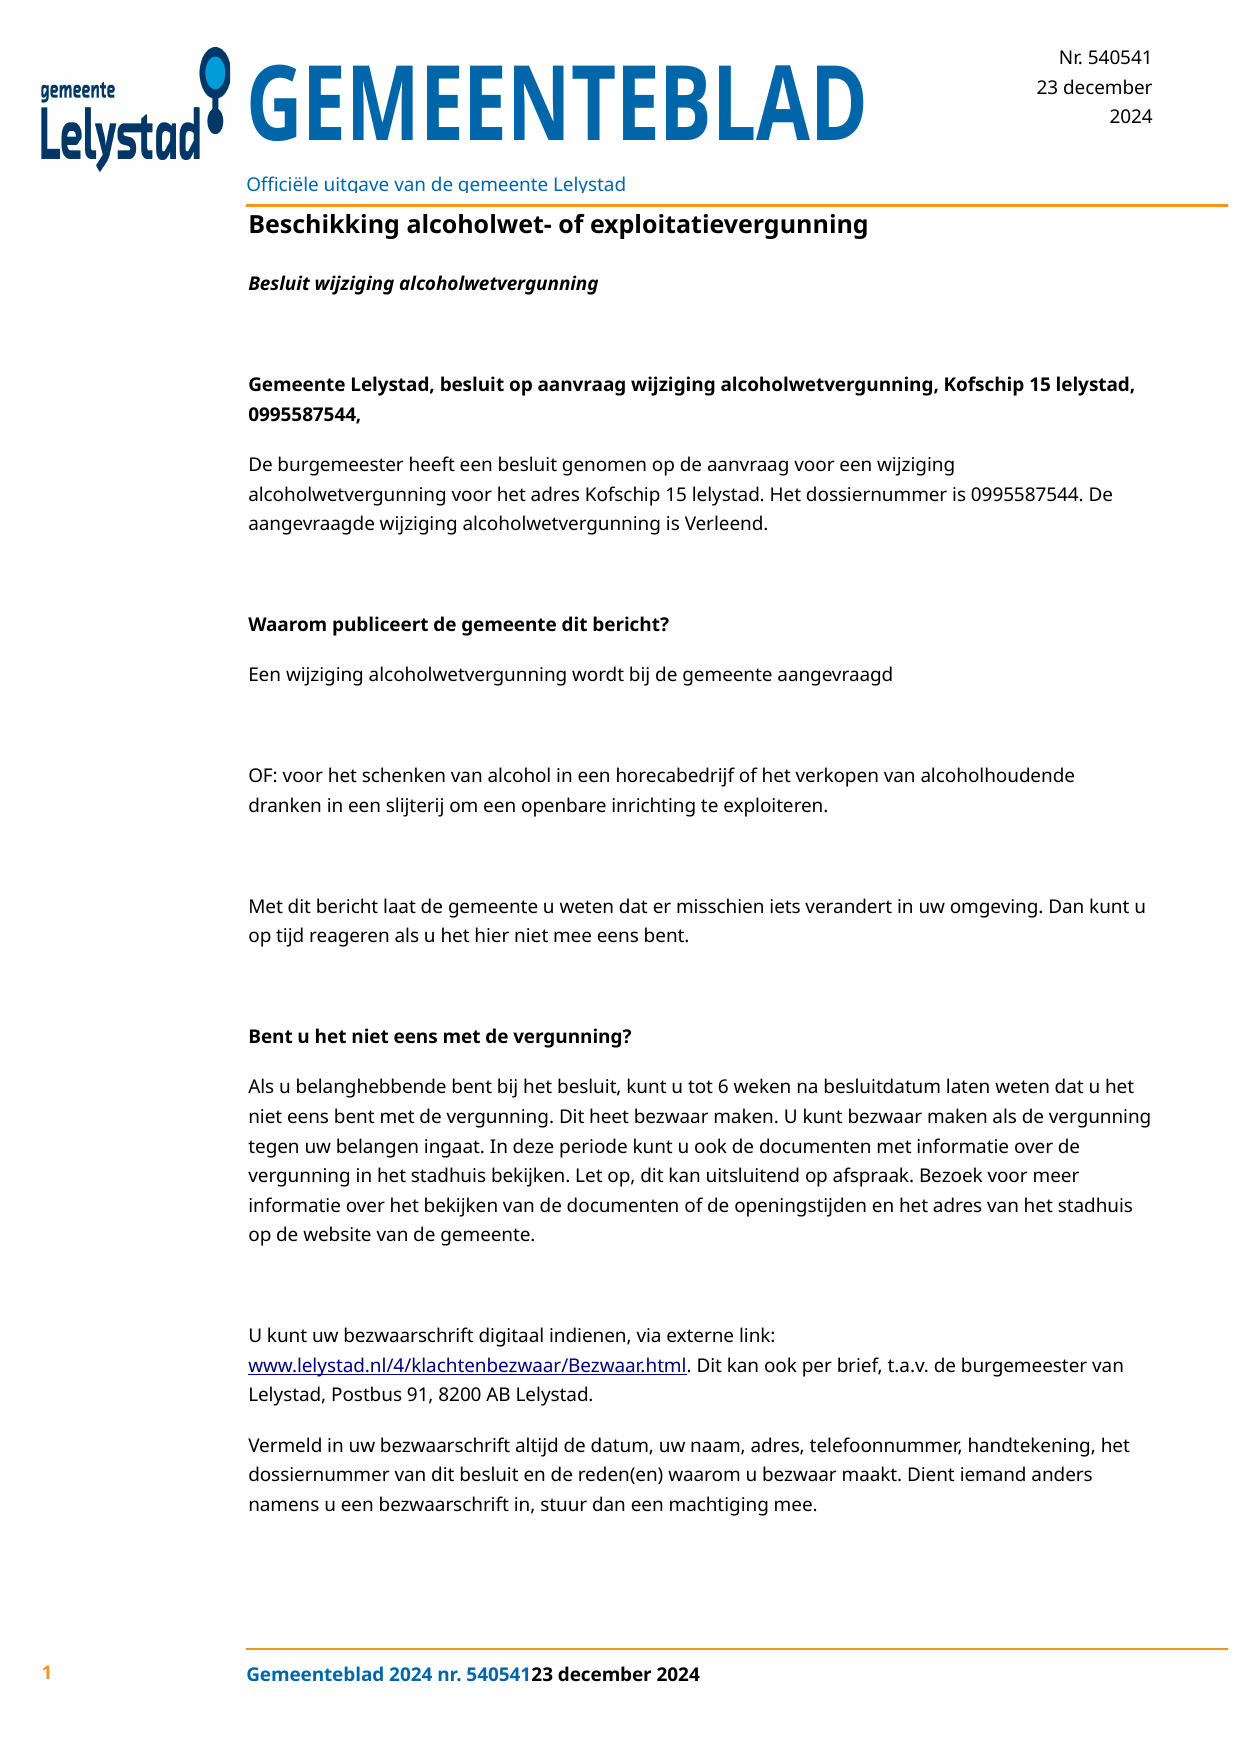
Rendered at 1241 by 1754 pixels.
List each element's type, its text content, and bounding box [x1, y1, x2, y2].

text Een wijziging alcoholwetvergunning wordt bij de gemeente aangevraagd [248, 662, 1152, 687]
text U kunt uw bezwaarschrift digitaal indienen, via externe link: www.lelystad.nl/4/klachtenbezwaar/Bezwaar.html. Dit kan ook per brief, t.a.v. de burgemeester van Lelystad, Postbus 91, 8200 AB Lelystad. [248, 1322, 1152, 1407]
text Als u belanghebbende bent bij het besluit, kunt u tot 6 weken na besluitdatum laten weten dat u het niet eens bent met de vergunning. Dit heet bezwaar maken. U kunt bezwaar maken als de vergunning tegen uw belangen ingaat. In deze periode kunt u ook de documenten met informatie over de vergunning in het stadhuis bekijken. Let op, dit kan uitsluitend op afspraak. Bezoek voor meer informatie over het bekijken van de documenten of de openingstijden en het adres van het stadhuis op de website van de gemeente. [248, 1074, 1152, 1247]
picture [41, 47, 231, 172]
text Gemeente Lelystad, besluit op aanvraag wijziging alcoholwetvergunning, Kofschip 15 lelystad, 0995587544, [248, 371, 1152, 426]
text Waarom publiceert de gemeente dit bericht? [248, 611, 1152, 637]
text Beschikking alcoholwet- of exploitatievergunning [248, 207, 1152, 241]
text Vermeld in uw bezwaarschrift altijd de datum, uw naam, adres, telefoonnummer, handtekening, het dossiernummer van dit besluit en de reden(en) waarom u bezwaar maakt. Dient iemand anders namens u een bezwaarschrift in, stuur dan een machtiging mee. [248, 1432, 1152, 1517]
text Besluit wijziging alcoholwetvergunning [248, 270, 1152, 296]
text De burgemeester heeft een besluit genomen op de aanvraag voor een wijziging alcoholwetvergunning voor het adres Kofschip 15 lelystad. Het dossiernummer is 0995587544. De aangevraagde wijziging alcoholwetvergunning is Verleend. [248, 451, 1152, 536]
text Met dit bericht laat de gemeente u weten dat er misschien iets verandert in uw omgeving. Dan kunt u op tijd reageren als u het hier niet mee eens bent. [248, 893, 1152, 948]
text OF: voor het schenken van alcohol in een horecabedrijf of het verkopen van alcoholhoudende dranken in een slijterij om een openbare inrichting te exploiteren. [248, 762, 1152, 818]
text Bent u het niet eens met de vergunning? [248, 1023, 1152, 1049]
